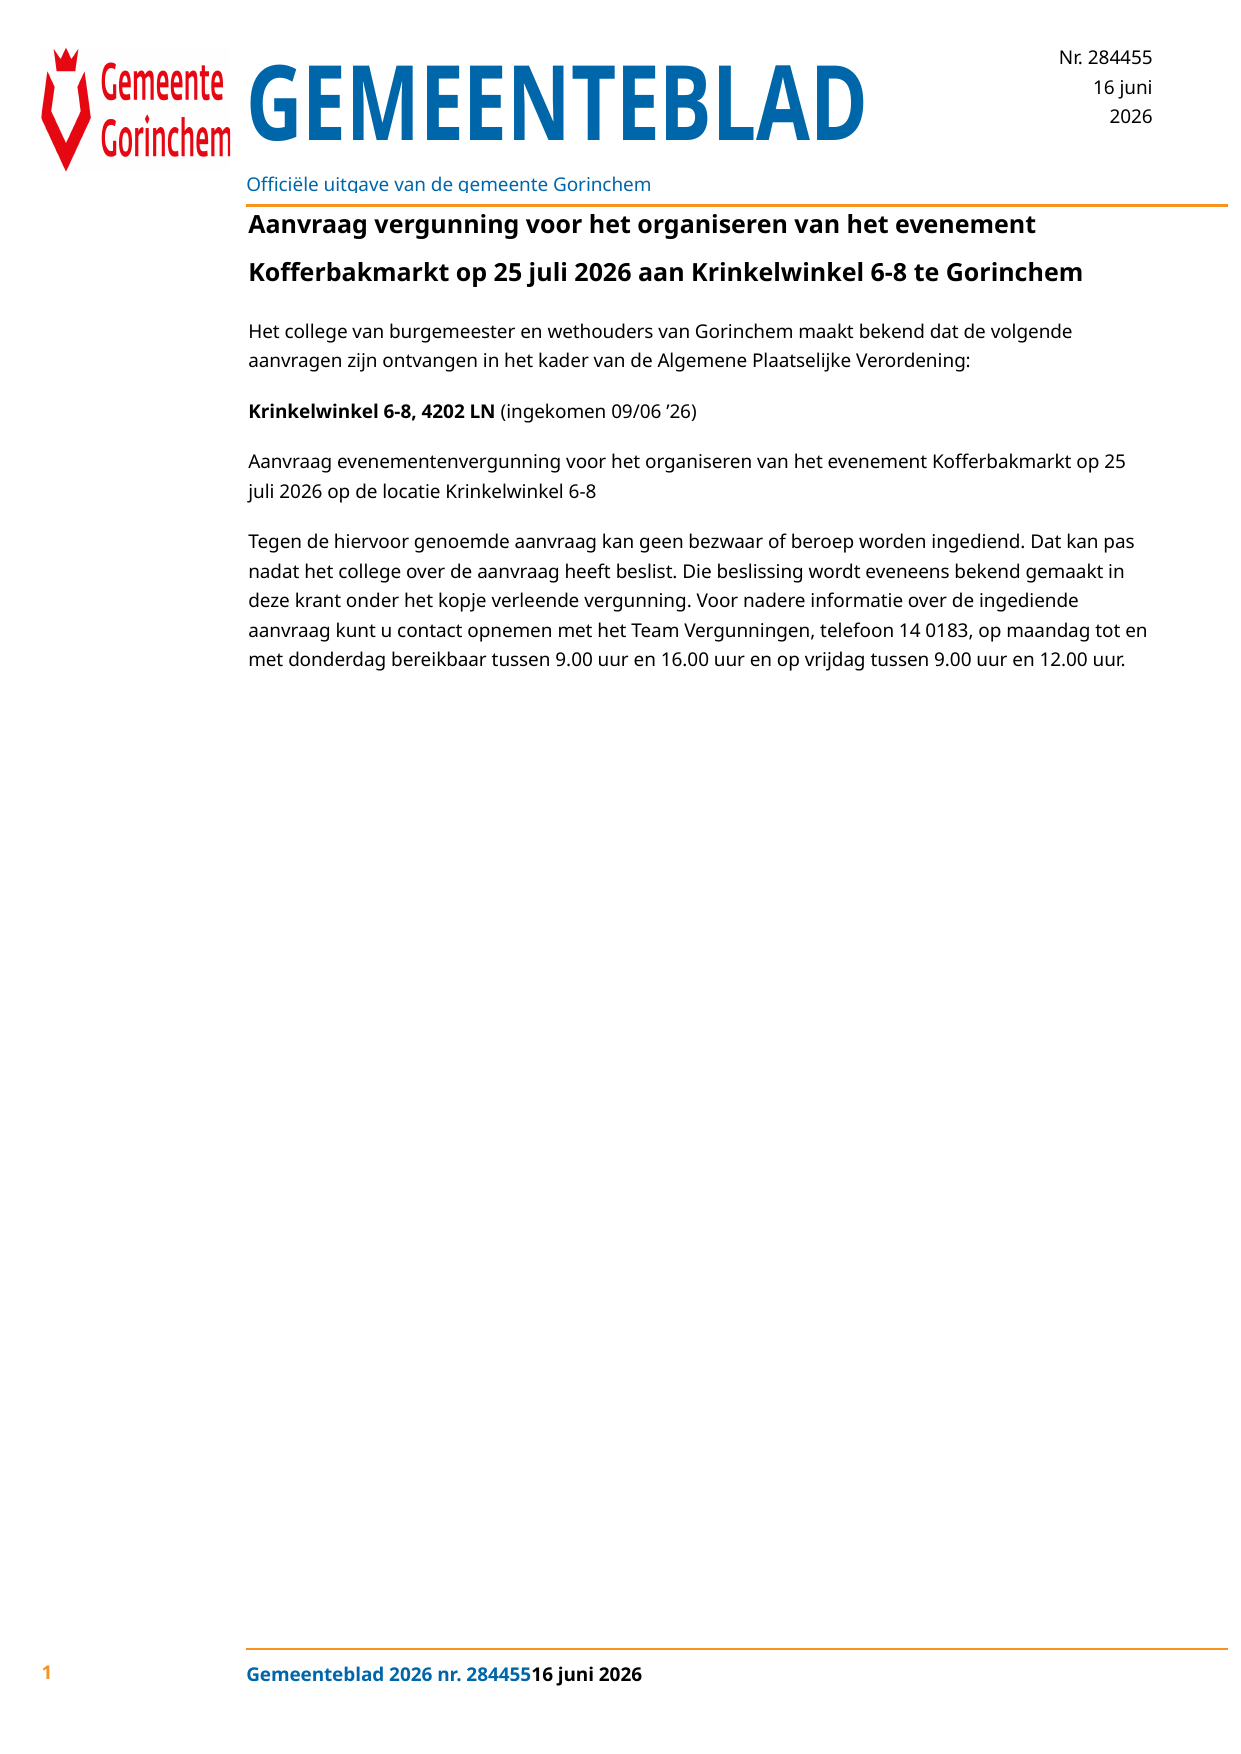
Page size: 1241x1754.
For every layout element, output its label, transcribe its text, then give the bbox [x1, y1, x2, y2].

picture [41, 47, 231, 172]
text Aanvraag vergunning voor het organiseren van het evenement Kofferbakmarkt op 25 juli 2026 aan Krinkelwinkel 6-8 te Gorinchem [248, 207, 1152, 288]
text Het college van burgemeester en wethouders van Gorinchem maakt bekend dat de volgende aanvragen zijn ontvangen in het kader van de Algemene Plaatselijke Verordening: [248, 318, 1152, 373]
text Tegen de hiervoor genoemde aanvraag kan geen bezwaar of beroep worden ingediend. Dat kan pas nadat het college over de aanvraag heeft beslist. Die beslissing wordt eveneens bekend gemaakt in deze krant onder het kopje verleende vergunning. Voor nadere informatie over de ingediende aanvraag kunt u contact opnemen met het Team Vergunningen, telefoon 14 0183, op maandag tot en met donderdag bereikbaar tussen 9.00 uur en 16.00 uur en op vrijdag tussen 9.00 uur en 12.00 uur. [248, 528, 1152, 672]
text Aanvraag evenementenvergunning voor het organiseren van het evenement Kofferbakmarkt op 25 juli 2026 op de locatie Krinkelwinkel 6-8 [248, 448, 1152, 504]
text Krinkelwinkel 6-8, 4202 LN (ingekomen 09/06 ’26) [248, 398, 1152, 424]
